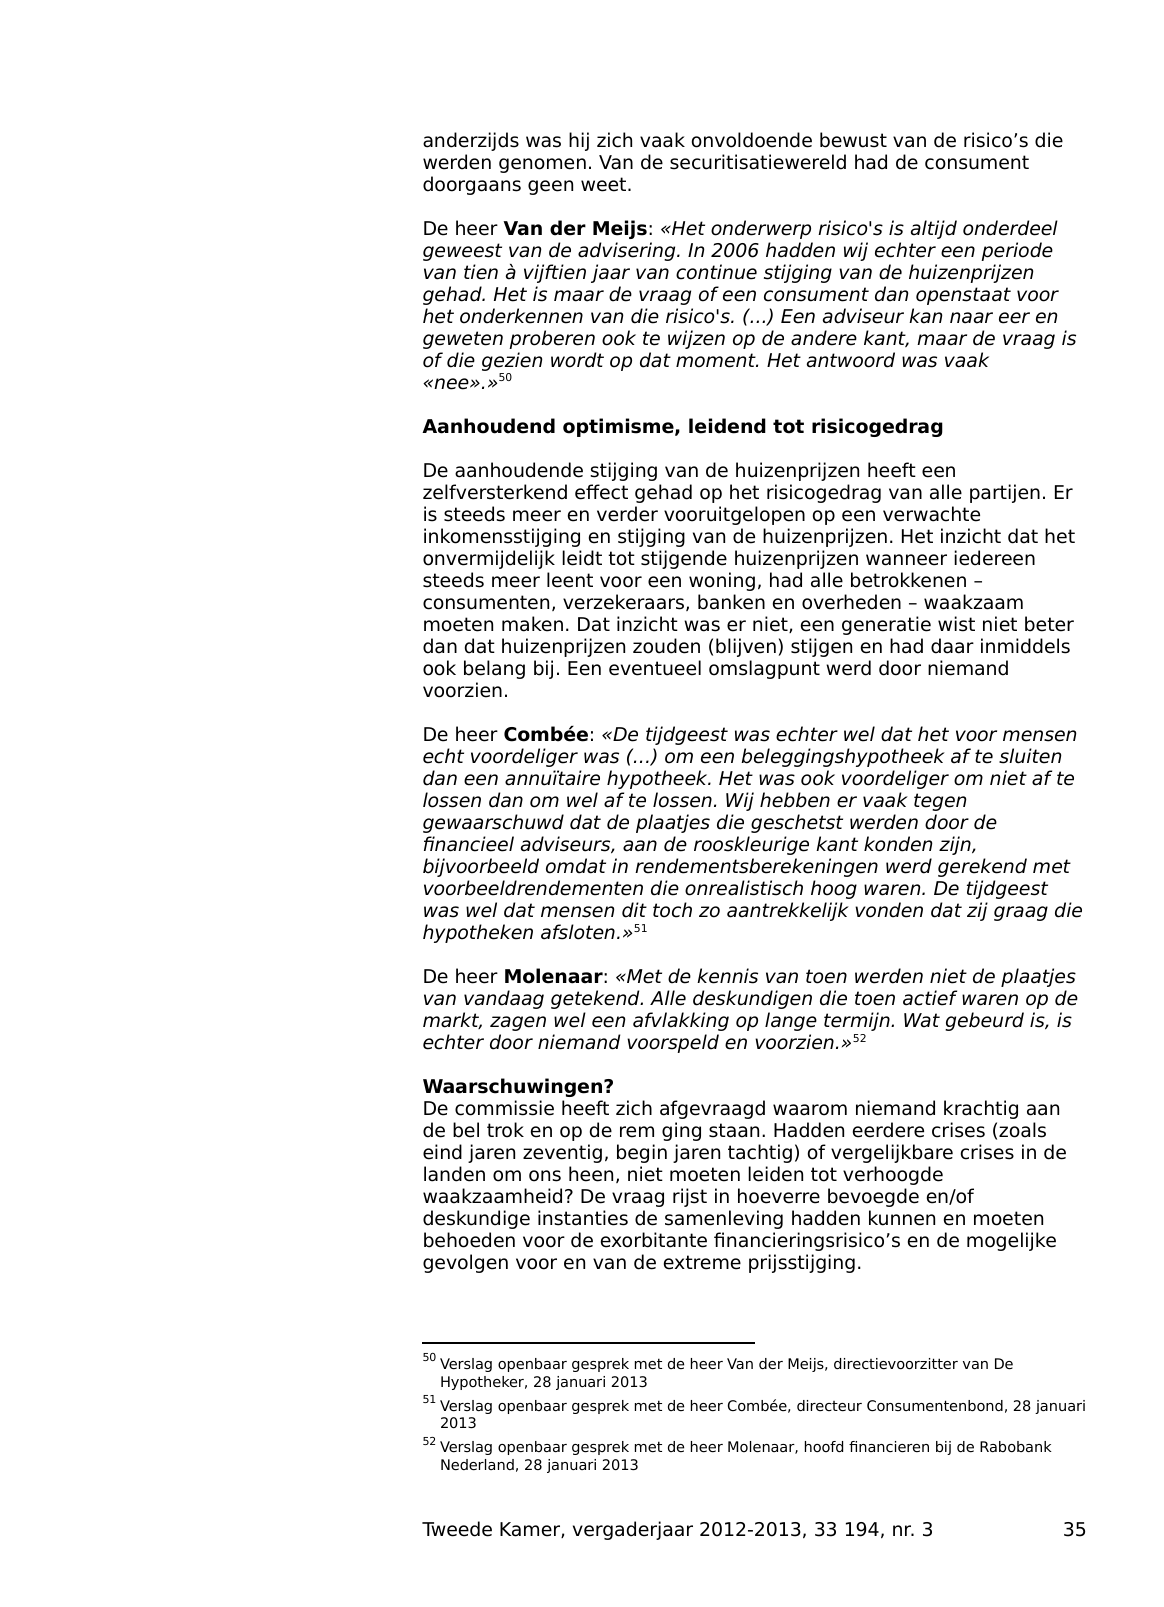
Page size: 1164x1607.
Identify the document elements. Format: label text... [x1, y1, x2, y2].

subtitle Aanhoudend optimisme, leidend tot risicogedrag [422, 416, 1087, 438]
text Verslag openbaar gesprek met de heer Combée, directeur Consumentenbond, 28 januari 2013 [422, 1393, 1087, 1432]
text De heer Van der Meijs: «Het onderwerp risico's is altijd onderdeel geweest van de advisering. In 2006 hadden wij echter een periode van tien à vijftien jaar van continue stijging van de huizenprijzen gehad. Het is maar de vraag of een consument dan openstaat voor het onderkennen van die risico's. (...) Een adviseur kan naar eer en geweten proberen ook te wijzen op de andere kant, maar de vraag is of die gezien wordt op dat moment. Het antwoord was vaak «nee».» [422, 218, 1087, 394]
text De heer Combée: «De tijdgeest was echter wel dat het voor mensen echt voordeliger was (...) om een beleggingshypotheek af te sluiten dan een annuïtaire hypotheek. Het was ook voordeliger om niet af te lossen dan om wel af te lossen. Wij hebben er vaak tegen gewaarschuwd dat de plaatjes die geschetst werden door de financieel adviseurs, aan de rooskleurige kant konden zijn, bijvoorbeeld omdat in rendementsberekeningen werd gerekend met voorbeeldrendementen die onrealistisch hoog waren. De tijdgeest was wel dat mensen dit toch zo aantrekkelijk vonden dat zij graag die hypotheken afsloten.» [422, 724, 1087, 944]
text Verslag openbaar gesprek met de heer Van der Meijs, directievoorzitter van De Hypotheker, 28 januari 2013 [422, 1352, 1087, 1391]
text De aanhoudende stijging van de huizenprijzen heeft een zelfversterkend effect gehad op het risicogedrag van alle partijen. Er is steeds meer en verder vooruitgelopen op een verwachte inkomensstijging en stijging van de huizenprijzen. Het inzicht dat het onvermijdelijk leidt tot stijgende huizenprijzen wanneer iedereen steeds meer leent voor een woning, had alle betrokkenen – consumenten, verzekeraars, banken en overheden – waakzaam moeten maken. Dat inzicht was er niet, een generatie wist niet beter dan dat huizenprijzen zouden (blijven) stijgen en had daar inmiddels ook belang bij. Een eventueel omslagpunt werd door niemand voorzien. [422, 460, 1087, 702]
text De heer Molenaar: «Met de kennis van toen werden niet de plaatjes van vandaag getekend. Alle deskundigen die toen actief waren op de markt, zagen wel een afvlakking op lange termijn. Wat gebeurd is, is echter door niemand voorspeld en voorzien.» [422, 966, 1087, 1054]
text anderzijds was hij zich vaak onvoldoende bewust van de risico’s die werden genomen. Van de securitisatiewereld had de consument doorgaans geen weet. [422, 130, 1087, 196]
text Waarschuwingen? [422, 1076, 1087, 1098]
text De commissie heeft zich afgevraagd waarom niemand krachtig aan de bel trok en op de rem ging staan. Hadden eerdere crises (zoals eind jaren zeventig, begin jaren tachtig) of vergelijkbare crises in de landen om ons heen, niet moeten leiden tot verhoogde waakzaamheid? De vraag rijst in hoeverre bevoegde en/of deskundige instanties de samenleving hadden kunnen en moeten behoeden voor de exorbitante financieringsrisico’s en de mogelijke gevolgen voor en van de extreme prijsstijging. [422, 1098, 1087, 1274]
text Verslag openbaar gesprek met de heer Molenaar, hoofd financieren bij de Rabobank Nederland, 28 januari 2013 [422, 1435, 1087, 1474]
